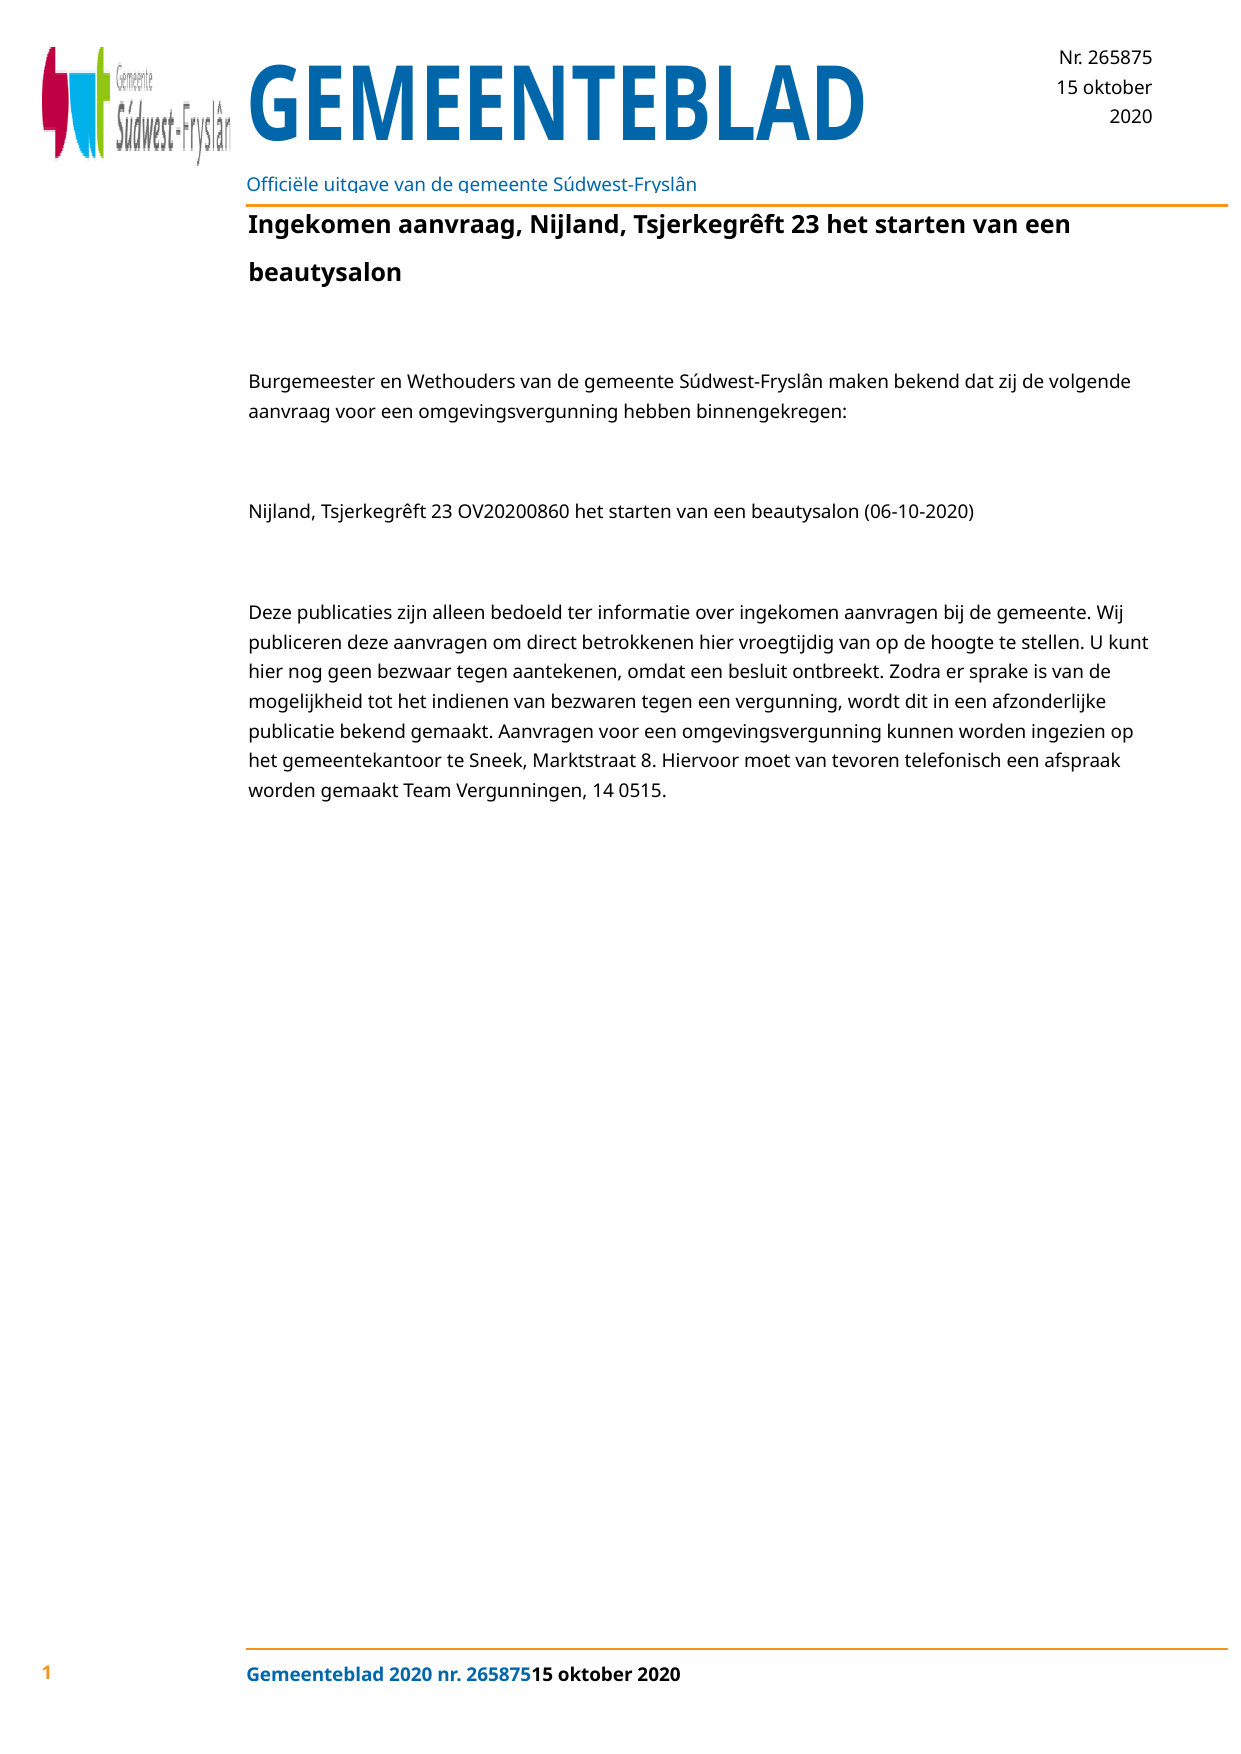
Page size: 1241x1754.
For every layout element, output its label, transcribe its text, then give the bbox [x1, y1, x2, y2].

picture [41, 47, 231, 172]
text Burgemeester en Wethouders van de gemeente Súdwest-Fryslân maken bekend dat zij de volgende aanvraag voor een omgevingsvergunning hebben binnengekregen: [248, 368, 1152, 424]
text Ingekomen aanvraag, Nijland, Tsjerkegrêft 23 het starten van een beautysalon [248, 207, 1152, 288]
text Nijland, Tsjerkegrêft 23 OV20200860 het starten van een beautysalon (06-10-2020) [248, 499, 1152, 524]
text Deze publicaties zijn alleen bedoeld ter informatie over ingekomen aanvragen bij de gemeente. Wij publiceren deze aanvragen om direct betrokkenen hier vroegtijdig van op de hoogte te stellen. U kunt hier nog geen bezwaar tegen aantekenen, omdat een besluit ontbreekt. Zodra er sprake is van de mogelijkheid tot het indienen van bezwaren tegen een vergunning, wordt dit in een afzonderlijke publicatie bekend gemaakt. Aanvragen voor een omgevingsvergunning kunnen worden ingezien op het gemeentekantoor te Sneek, Marktstraat 8. Hiervoor moet van tevoren telefonisch een afspraak worden gemaakt Team Vergunningen, 14 0515. [248, 599, 1152, 803]
